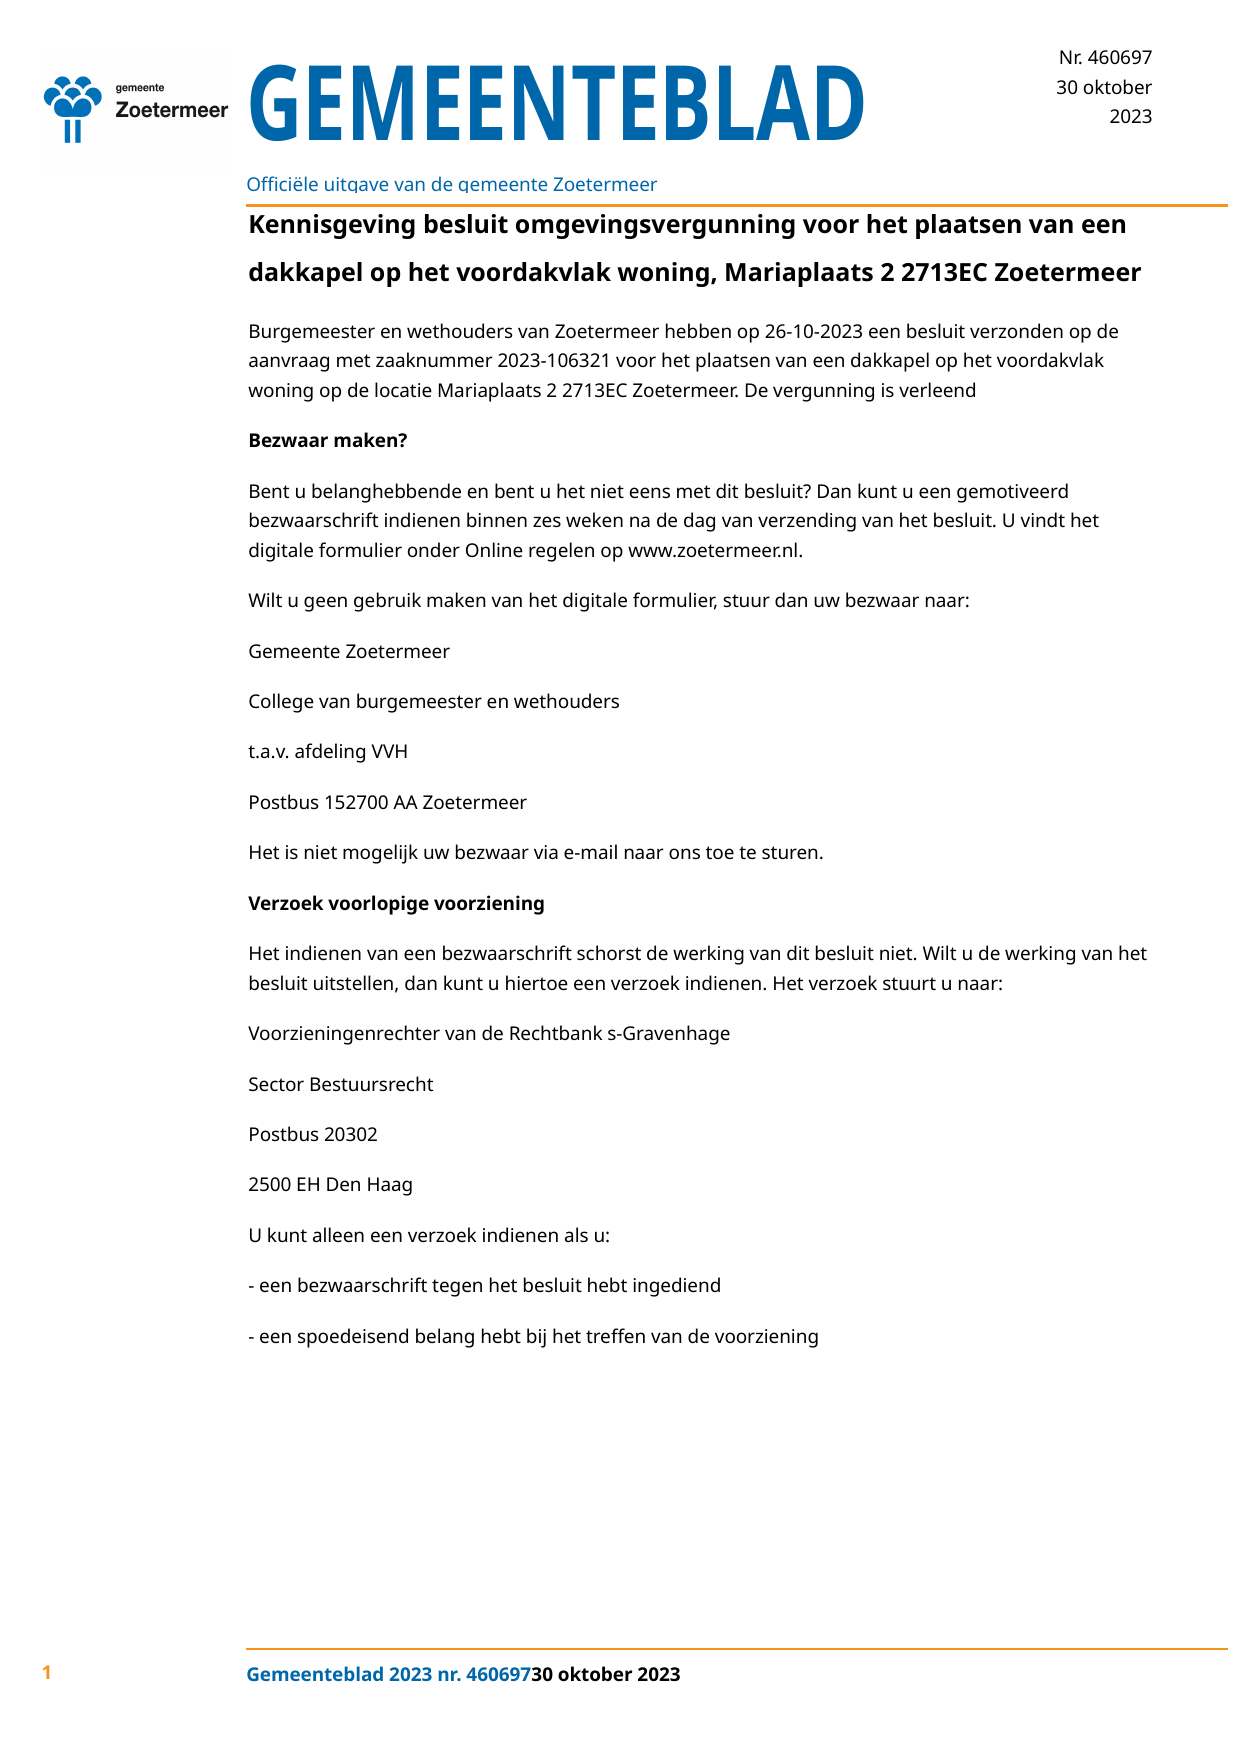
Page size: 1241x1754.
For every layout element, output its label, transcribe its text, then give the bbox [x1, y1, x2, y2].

text Kennisgeving besluit omgevingsvergunning voor het plaatsen van een dakkapel op het voordakvlak woning, Mariaplaats 2 2713EC Zoetermeer [248, 207, 1152, 288]
text - een bezwaarschrift tegen het besluit hebt ingediend [248, 1272, 1152, 1298]
text Wilt u geen gebruik maken van het digitale formulier, stuur dan uw bezwaar naar: [248, 587, 1152, 613]
text Postbus 152700 AA Zoetermeer [248, 789, 1152, 815]
text 2500 EH Den Haag [248, 1172, 1152, 1197]
text Het is niet mogelijk uw bezwaar via e-mail naar ons toe te sturen. [248, 839, 1152, 865]
text Sector Bestuursrecht [248, 1071, 1152, 1097]
text Postbus 20302 [248, 1121, 1152, 1147]
text Voorzieningenrechter van de Rechtbank s-Gravenhage [248, 1020, 1152, 1046]
text Gemeente Zoetermeer [248, 638, 1152, 664]
text Bent u belanghebbende en bent u het niet eens met dit besluit? Dan kunt u een gemotiveerd bezwaarschrift indienen binnen zes weken na de dag van verzending van het besluit. U vindt het digitale formulier onder Online regelen op www.zoetermeer.nl. [248, 478, 1152, 563]
text U kunt alleen een verzoek indienen als u: [248, 1222, 1152, 1248]
text t.a.v. afdeling VVH [248, 739, 1152, 764]
text - een spoedeisend belang hebt bij het treffen van de voorziening [248, 1323, 1152, 1349]
picture [41, 47, 231, 172]
text Het indienen van een bezwaarschrift schorst de werking van dit besluit niet. Wilt u de werking van het besluit uitstellen, dan kunt u hiertoe een verzoek indienen. Het verzoek stuurt u naar: [248, 940, 1152, 996]
text Bezwaar maken? [248, 427, 1152, 453]
text Verzoek voorlopige voorziening [248, 890, 1152, 916]
text College van burgemeester en wethouders [248, 688, 1152, 714]
text Burgemeester en wethouders van Zoetermeer hebben op 26-10-2023 een besluit verzonden op de aanvraag met zaaknummer 2023-106321 voor het plaatsen van een dakkapel op het voordakvlak woning op de locatie Mariaplaats 2 2713EC Zoetermeer. De vergunning is verleend [248, 318, 1152, 403]
